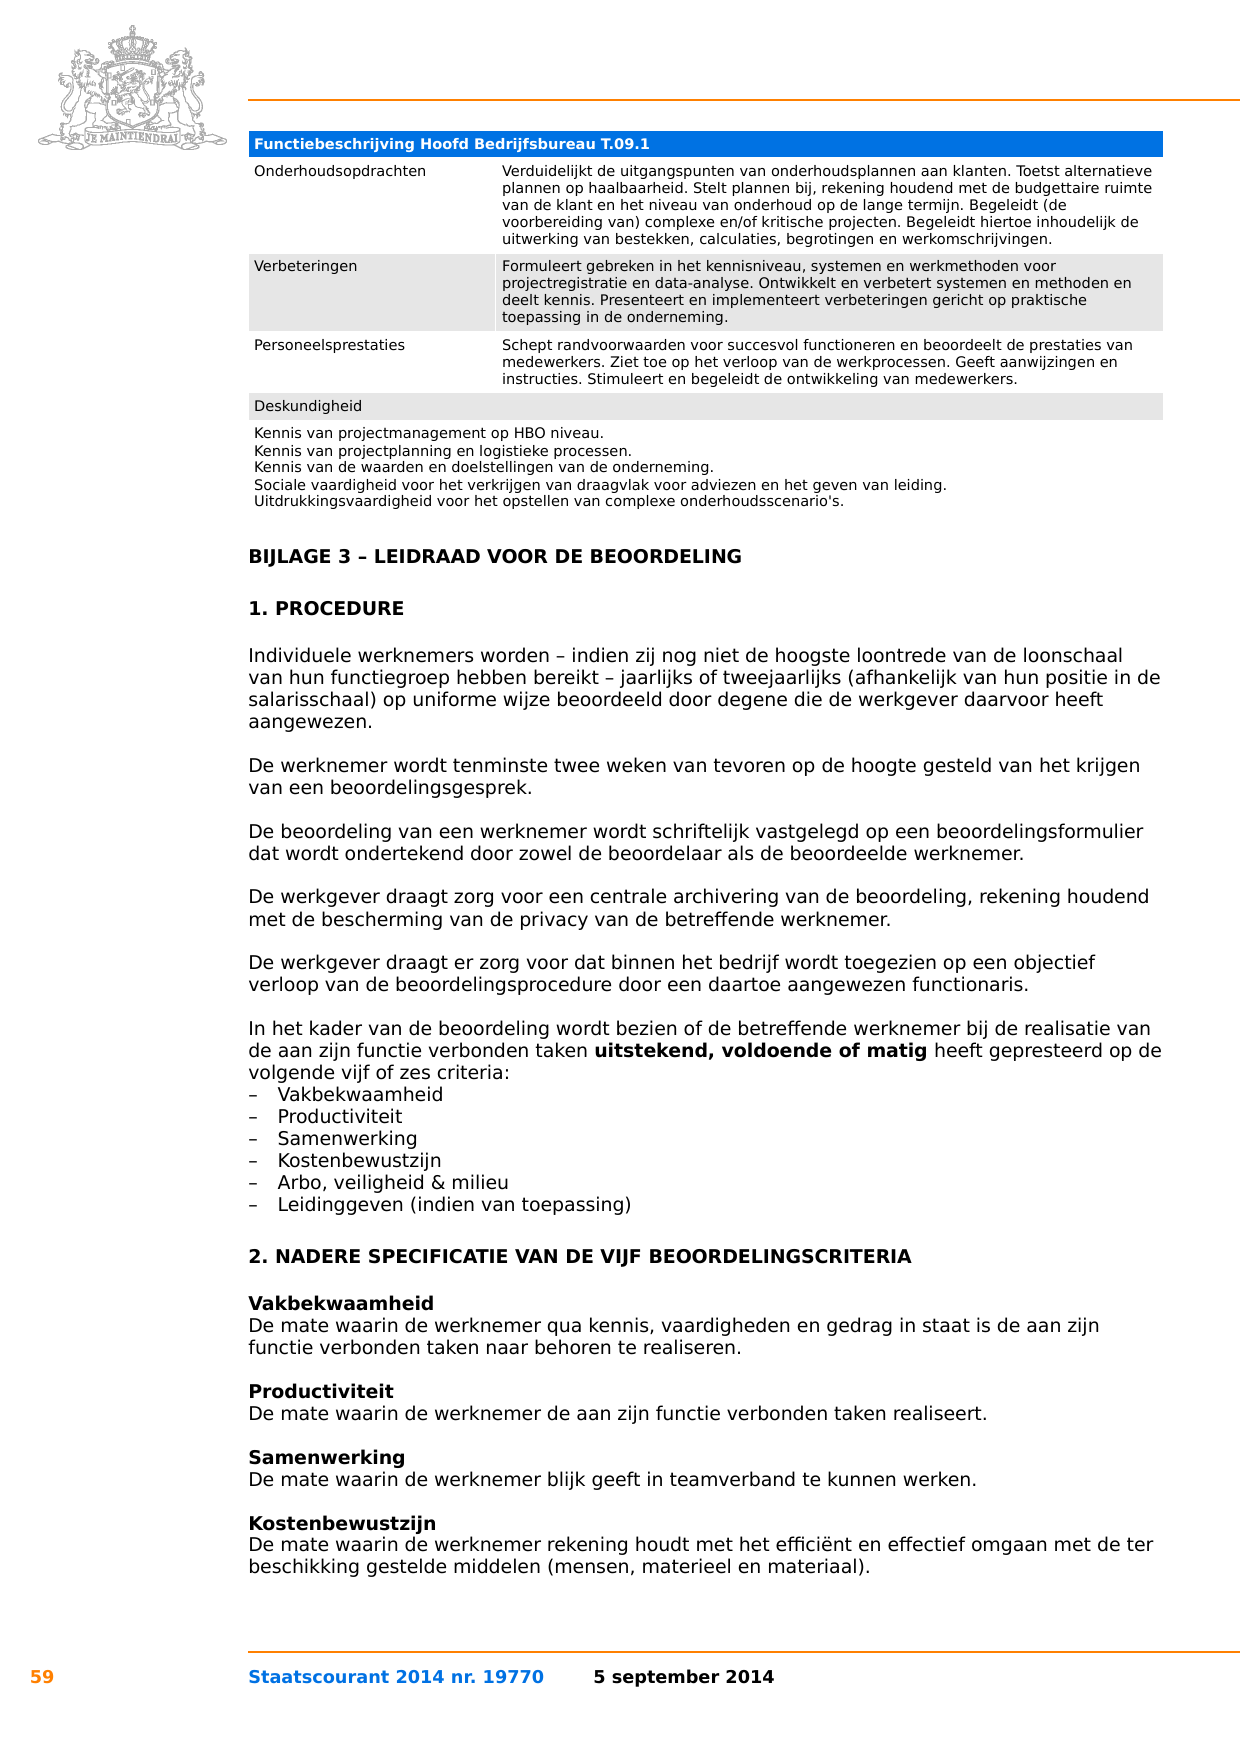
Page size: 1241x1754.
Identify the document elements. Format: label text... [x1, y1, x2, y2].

picture [38, 25, 227, 150]
text De mate waarin de werknemer rekening houdt met het efficiënt en effectief omgaan met de ter beschikking gestelde middelen (mensen, materieel en materiaal). [248, 1534, 1163, 1578]
text – Samenwerking [248, 1128, 1163, 1150]
text De beoordeling van een werknemer wordt schriftelijk vastgelegd op een beoordelingsformulier dat wordt ondertekend door zowel de beoordelaar als de beoordeelde werknemer. [248, 821, 1163, 864]
text De mate waarin de werknemer de aan zijn functie verbonden taken realiseert. [248, 1403, 1163, 1425]
text De mate waarin de werknemer blijk geeft in teamverband te kunnen werken. [248, 1468, 1163, 1491]
text – Productiviteit [248, 1106, 1163, 1128]
text In het kader van de beoordeling wordt bezien of de betreffende werknemer bij de realisatie van de aan zijn functie verbonden taken uitstekend, voldoende of matig heeft gepresteerd op de volgende vijf of zes criteria: [248, 1018, 1163, 1084]
text De werkgever draagt er zorg voor dat binnen het bedrijf wordt toegezien op een objectief verloop van de beoordelingsprocedure door een daartoe aangewezen functionaris. [248, 952, 1163, 996]
table_cell Formuleert gebreken in het kennisniveau, systemen en werkmethoden voor projectregistratie en data-analyse. Ontwikkelt en verbetert systemen en methoden en deelt kennis. Presenteert en implementeert verbeteringen gericht op praktische toepassing in de onderneming. [496, 254, 1163, 331]
table_cell Verbeteringen [249, 254, 495, 331]
text De mate waarin de werknemer qua kennis, vaardigheden en gedrag in staat is de aan zijn functie verbonden taken naar behoren te realiseren. [248, 1315, 1163, 1359]
subtitle 2. NADERE SPECIFICATIE VAN DE VIJF BEOORDELINGSCRITERIA [248, 1246, 1163, 1268]
text – Leidinggeven (indien van toepassing) [248, 1194, 1163, 1216]
table_cell Verduidelijkt de uitgangspunten van onderhoudsplannen aan klanten. Toetst alternatieve plannen op haalbaarheid. Stelt plannen bij, rekening houdend met de budgettaire ruimte van de klant en het niveau van onderhoud op de lange termijn. Begeleidt (de voorbereiding van) complexe en/of kritische projecten. Begeleidt hiertoe inhoudelijk de uitwerking van bestekken, calculaties, begrotingen en werkomschrijvingen. [496, 158, 1163, 253]
text Samenwerking [248, 1447, 1163, 1468]
text – Vakbekwaamheid [248, 1084, 1163, 1106]
text Individuele werknemers worden – indien zij nog niet de hoogste loontrede van de loonschaal van hun functiegroep hebben bereikt – jaarlijks of tweejaarlijks (afhankelijk van hun positie in de salarisschaal) op uniforme wijze beoordeeld door degene die de werkgever daarvoor heeft aangewezen. [248, 645, 1163, 733]
text Productiviteit [248, 1381, 1163, 1403]
table_header Functiebeschrijving Hoofd Bedrijfsbureau T.09.1 [249, 131, 1163, 157]
text De werknemer wordt tenminste twee weken van tevoren op de hoogte gesteld van het krijgen van een beoordelingsgesprek. [248, 755, 1163, 799]
text – Kostenbewustzijn [248, 1150, 1163, 1172]
table_cell Onderhoudsopdrachten [249, 158, 495, 253]
table_cell Kennis van projectmanagement op HBO niveau. Kennis van projectplanning en logistieke processen. Kennis van de waarden en doelstellingen van de onderneming. Sociale vaardigheid voor het verkrijgen van draagvlak voor adviezen en het geven van leiding. Uitdrukkingsvaardigheid voor het opstellen van complexe onderhoudsscenario's. [249, 421, 1163, 515]
subtitle 1. PROCEDURE [248, 598, 1163, 620]
text De werkgever draagt zorg voor een centrale archivering van de beoordeling, rekening houdend met de bescherming van de privacy van de betreffende werknemer. [248, 886, 1163, 930]
table_cell Deskundigheid [249, 393, 1163, 420]
text Vakbekwaamheid [248, 1293, 1163, 1315]
text – Arbo, veiligheid & milieu [248, 1172, 1163, 1194]
subtitle BIJLAGE 3 – LEIDRAAD VOOR DE BEOORDELING [248, 546, 1163, 568]
table_cell Schept randvoorwaarden voor succesvol functioneren en beoordeelt de prestaties van medewerkers. Ziet toe op het verloop van de werkprocessen. Geeft aanwijzingen en instructies. Stimuleert en begeleidt de ontwikkeling van medewerkers. [496, 332, 1163, 392]
text Kostenbewustzijn [248, 1512, 1163, 1534]
table_cell Personeelsprestaties [249, 332, 495, 392]
